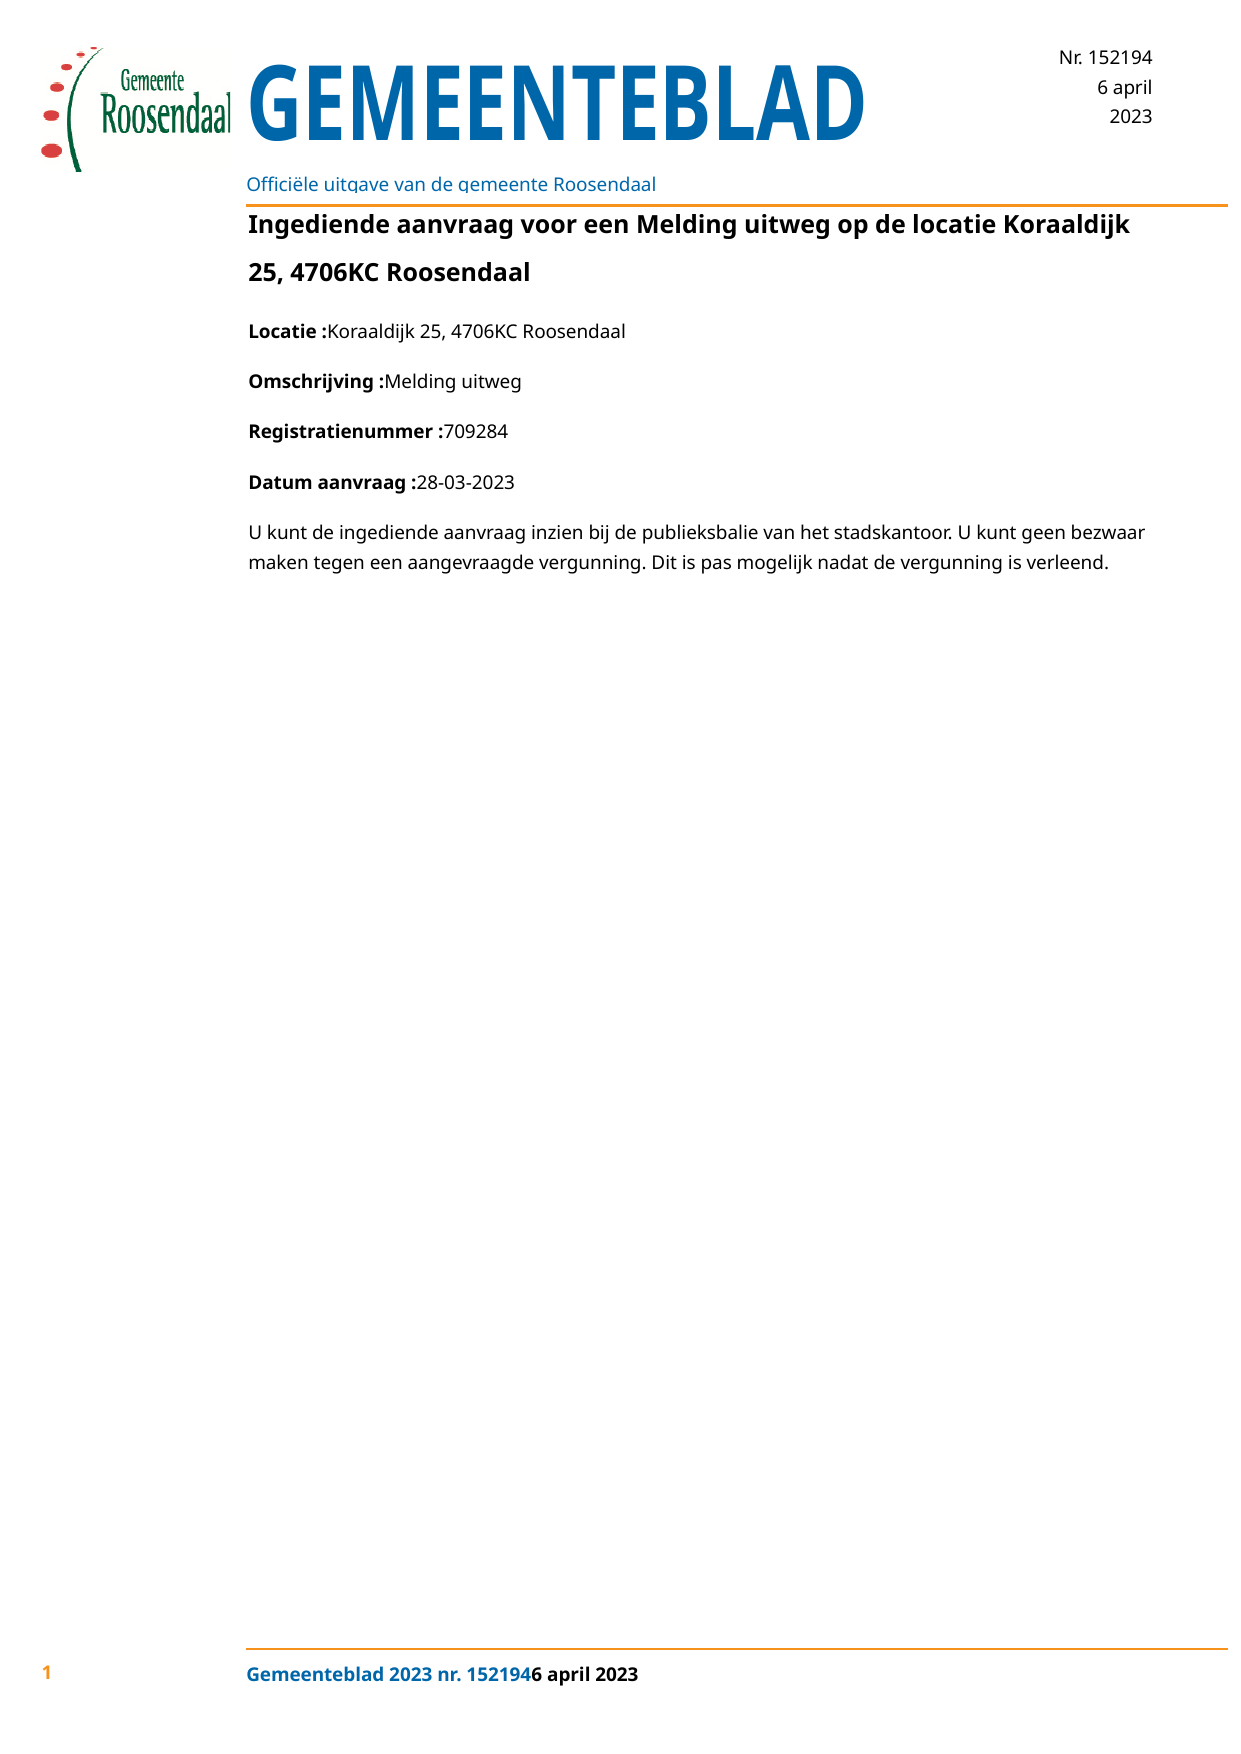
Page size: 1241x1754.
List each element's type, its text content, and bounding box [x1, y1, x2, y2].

picture [41, 47, 231, 172]
text U kunt de ingediende aanvraag inzien bij de publieksbalie van het stadskantoor. U kunt geen bezwaar maken tegen een aangevraagde vergunning. Dit is pas mogelijk nadat de vergunning is verleend. [248, 519, 1152, 575]
text Ingediende aanvraag voor een Melding uitweg op de locatie Koraaldijk 25, 4706KC Roosendaal [248, 207, 1152, 288]
text Omschrijving :Melding uitweg [248, 368, 1152, 394]
text Datum aanvraag :28-03-2023 [248, 469, 1152, 495]
text Locatie :Koraaldijk 25, 4706KC Roosendaal [248, 318, 1152, 344]
text Registratienummer :709284 [248, 419, 1152, 444]
